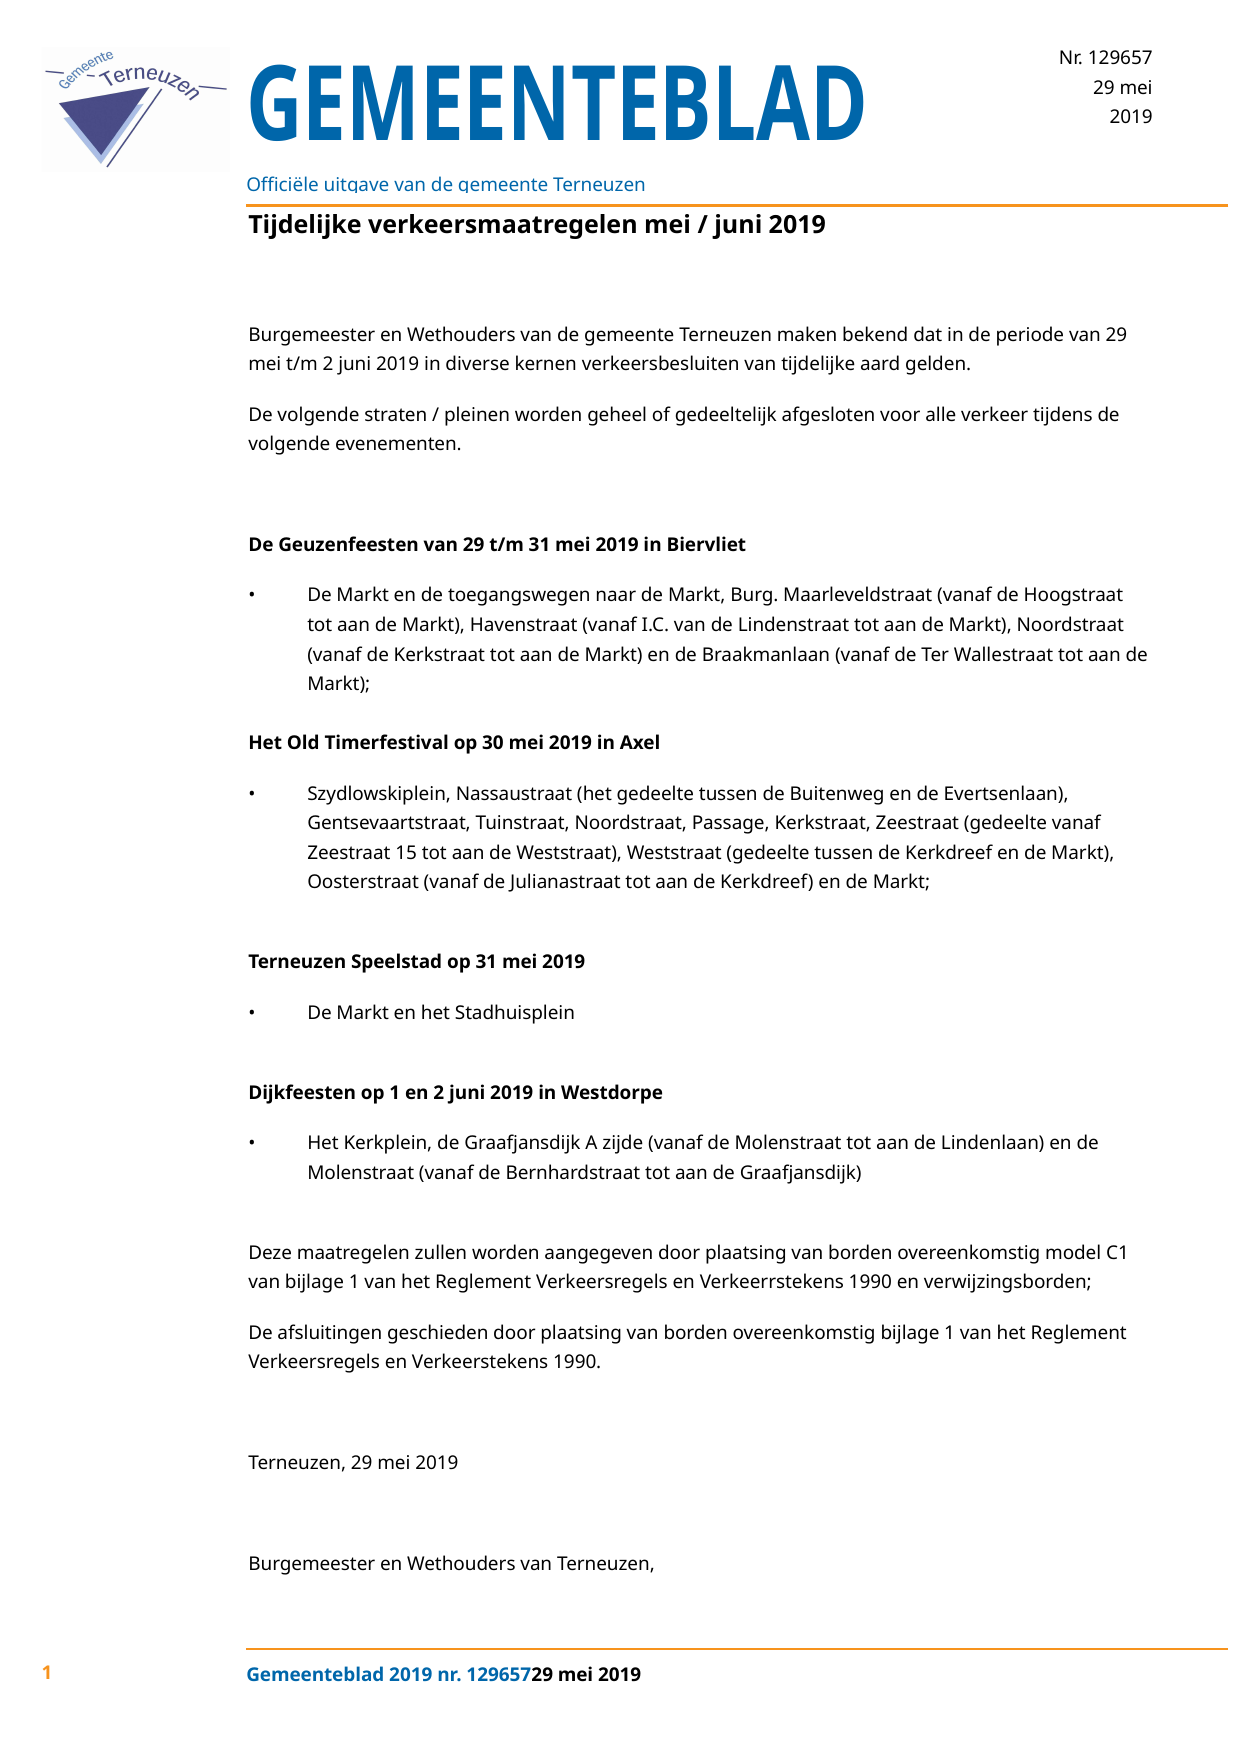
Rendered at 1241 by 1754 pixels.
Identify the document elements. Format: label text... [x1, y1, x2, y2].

text Deze maatregelen zullen worden aangegeven door plaatsing van borden overeenkomstig model C1 van bijlage 1 van het Reglement Verkeersregels en Verkeerrstekens 1990 en verwijzingsborden; [248, 1239, 1152, 1294]
text De afsluitingen geschieden door plaatsing van borden overeenkomstig bijlage 1 van het Reglement Verkeersregels en Verkeerstekens 1990. [248, 1319, 1152, 1374]
picture [41, 47, 231, 172]
text De volgende straten / pleinen worden geheel of gedeeltelijk afgesloten voor alle verkeer tijdens de volgende evenementen. [248, 401, 1152, 456]
text Burgemeester en Wethouders van de gemeente Terneuzen maken bekend dat in de periode van 29 mei t/m 2 juni 2019 in diverse kernen verkeersbesluiten van tijdelijke aard gelden. [248, 321, 1152, 376]
text Terneuzen Speelstad op 31 mei 2019 [248, 949, 1152, 974]
list Szydlowskiplein, Nassaustraat (het gedeelte tussen de Buitenweg en de Evertsenlaan), Gentsevaartstraat, Tuinstraat, Noordstraat, Passage, Kerkstraat, Zeestraat (gedeelte vanaf Zeestraat 15 tot aan de Weststraat), Weststraat (gedeelte tussen de Kerkdreef en de Markt), Oosterstraat (vanaf de Julianastraat tot aan de Kerkdreef) en de Markt; [248, 780, 1152, 894]
list De Markt en de toegangswegen naar de Markt, Burg. Maarleveldstraat (vanaf de Hoogstraat tot aan de Markt), Havenstraat (vanaf I.C. van de Lindenstraat tot aan de Markt), Noordstraat (vanaf de Kerkstraat tot aan de Markt) en de Braakmanlaan (vanaf de Ter Wallestraat tot aan de Markt); [248, 582, 1152, 696]
text De Geuzenfeesten van 29 t/m 31 mei 2019 in Biervliet [248, 531, 1152, 557]
text Dijkfeesten op 1 en 2 juni 2019 in Westdorpe [248, 1079, 1152, 1105]
table_header Burgemeester en Wethouders van Terneuzen, [248, 1550, 1152, 1576]
text Terneuzen, 29 mei 2019 [248, 1449, 1152, 1475]
text Het Old Timerfestival op 30 mei 2019 in Axel [248, 729, 1152, 755]
text Tijdelijke verkeersmaatregelen mei / juni 2019 [248, 207, 1152, 241]
list Het Kerkplein, de Graafjansdijk A zijde (vanaf de Molenstraat tot aan de Lindenlaan) en de Molenstraat (vanaf de Bernhardstraat tot aan de Graafjansdijk) [248, 1129, 1152, 1185]
list De Markt en het Stadhuisplein [248, 999, 1152, 1025]
